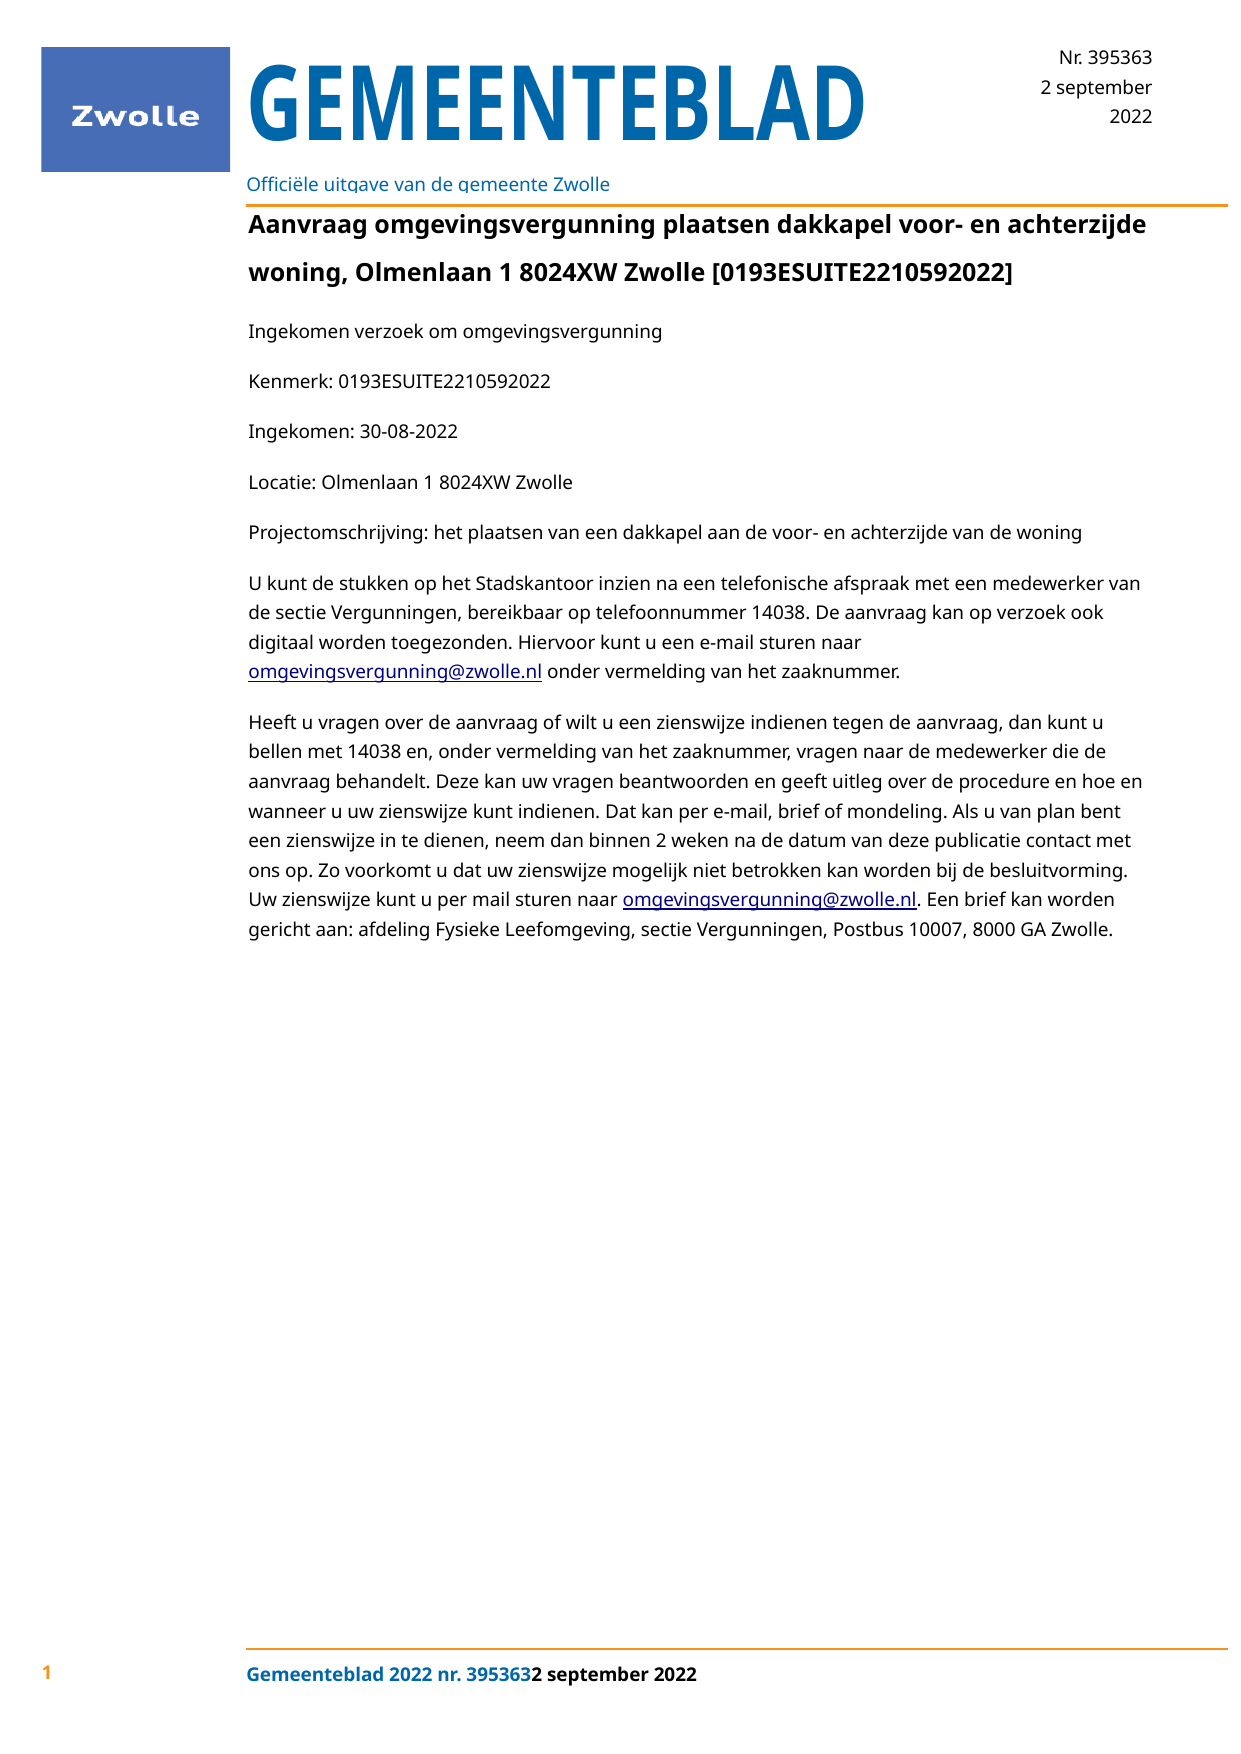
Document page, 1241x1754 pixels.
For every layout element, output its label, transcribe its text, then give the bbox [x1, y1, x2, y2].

text Locatie: Olmenlaan 1 8024XW Zwolle [248, 469, 1152, 495]
text Aanvraag omgevingsvergunning plaatsen dakkapel voor- en achterzijde woning, Olmenlaan 1 8024XW Zwolle [0193ESUITE2210592022] [248, 207, 1152, 288]
text U kunt de stukken op het Stadskantoor inzien na een telefonische afspraak met een medewerker van de sectie Vergunningen, bereikbaar op telefoonnummer 14038. De aanvraag kan op verzoek ook digitaal worden toegezonden. Hiervoor kunt u een e-mail sturen naar omgevingsvergunning@zwolle.nl onder vermelding van het zaaknummer. [248, 570, 1152, 684]
picture [41, 47, 231, 172]
text Projectomschrijving: het plaatsen van een dakkapel aan de voor- en achterzijde van de woning [248, 519, 1152, 545]
text Heeft u vragen over de aanvraag of wilt u een zienswijze indienen tegen de aanvraag, dan kunt u bellen met 14038 en, onder vermelding van het zaaknummer, vragen naar de medewerker die de aanvraag behandelt. Deze kan uw vragen beantwoorden en geeft uitleg over de procedure en hoe en wanneer u uw zienswijze kunt indienen. Dat kan per e-mail, brief of mondeling. Als u van plan bent een zienswijze in te dienen, neem dan binnen 2 weken na de datum van deze publicatie contact met ons op. Zo voorkomt u dat uw zienswijze mogelijk niet betrokken kan worden bij de besluitvorming. Uw zienswijze kunt u per mail sturen naar omgevingsvergunning@zwolle.nl. Een brief kan worden gericht aan: afdeling Fysieke Leefomgeving, sectie Vergunningen, Postbus 10007, 8000 GA Zwolle. [248, 709, 1152, 942]
text Ingekomen: 30-08-2022 [248, 419, 1152, 444]
text Kenmerk: 0193ESUITE2210592022 [248, 368, 1152, 394]
text Ingekomen verzoek om omgevingsvergunning [248, 318, 1152, 344]
